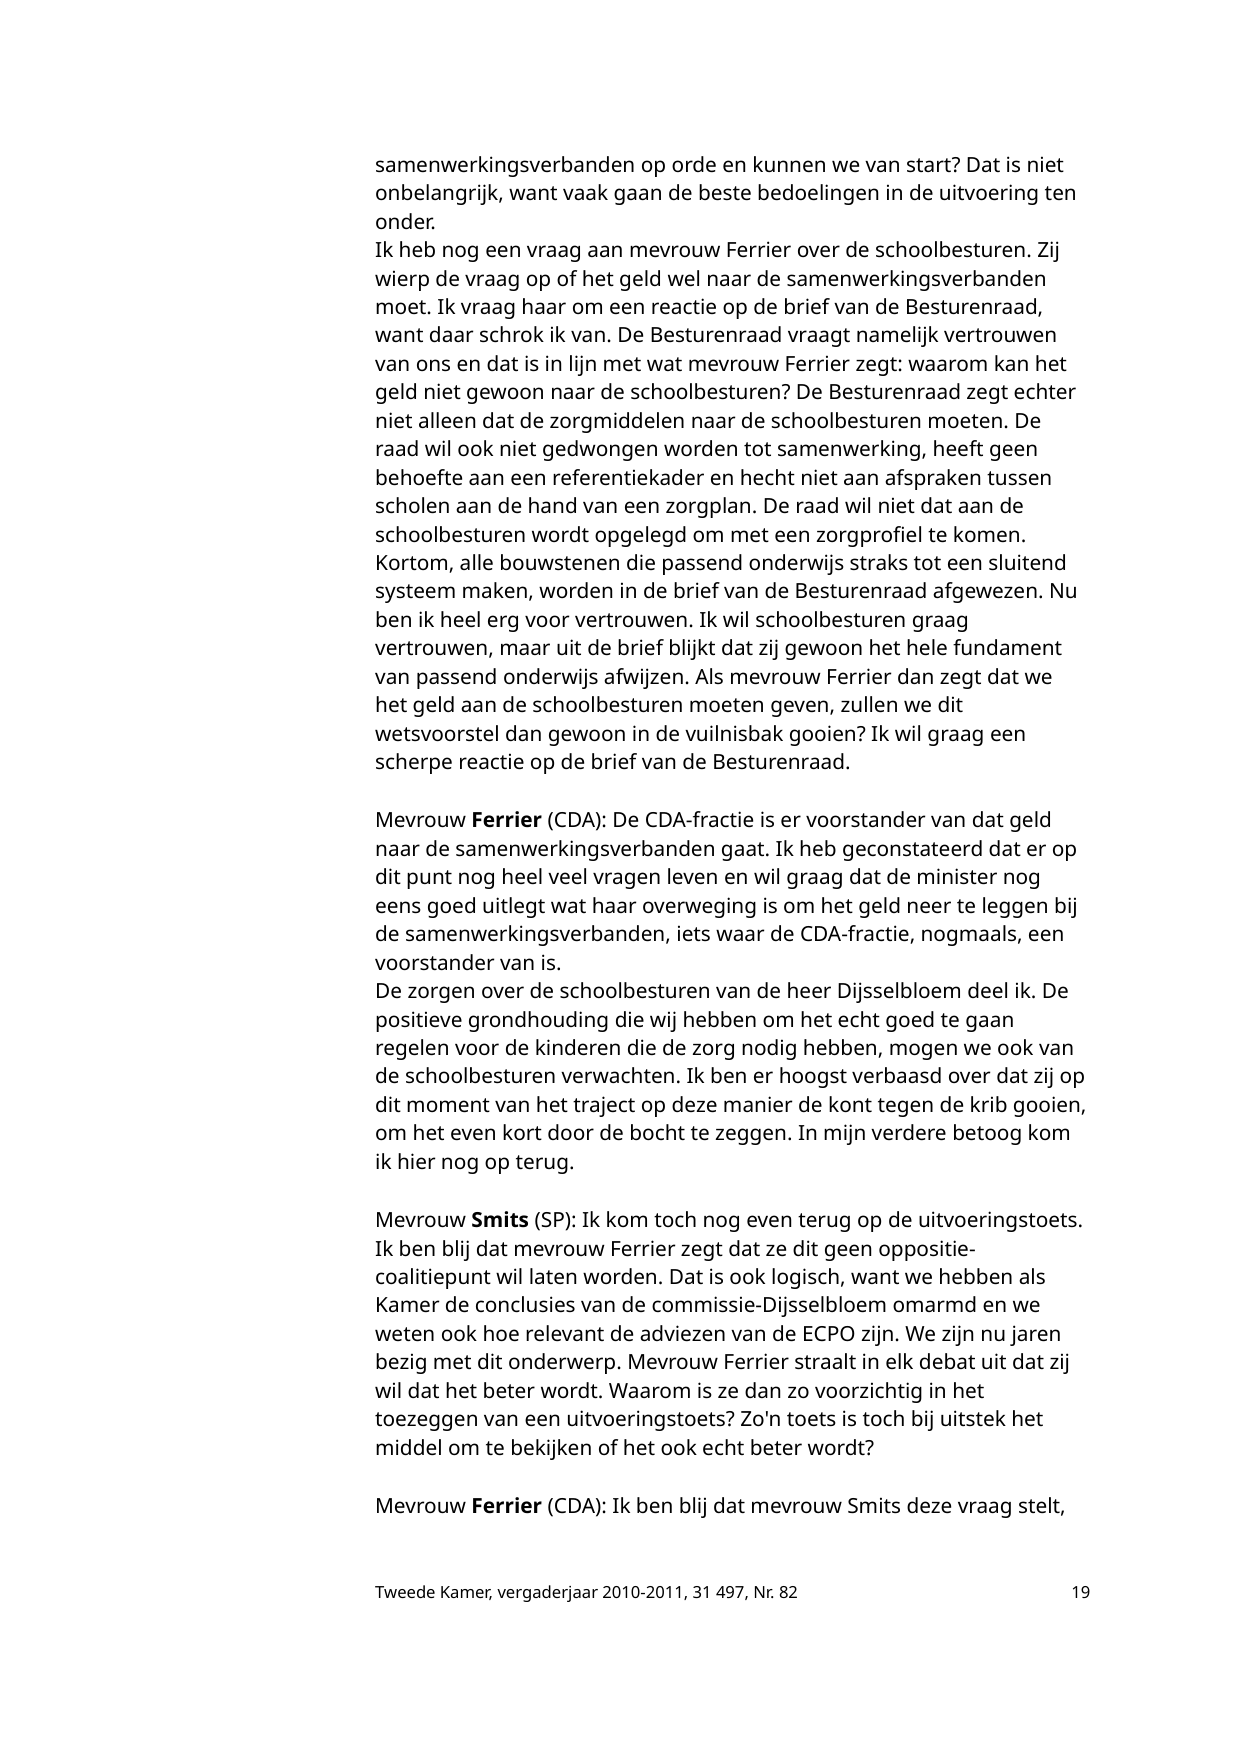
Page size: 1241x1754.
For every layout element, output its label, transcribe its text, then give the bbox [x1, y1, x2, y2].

text Mevrouw Smits (SP): Ik kom toch nog even terug op de uitvoeringstoets. Ik ben blij dat mevrouw Ferrier zegt dat ze dit geen oppositie-coalitiepunt wil laten worden. Dat is ook logisch, want we hebben als Kamer de conclusies van de commissie-Dijsselbloem omarmd en we weten ook hoe relevant de adviezen van de ECPO zijn. We zijn nu jaren bezig met dit onderwerp. Mevrouw Ferrier straalt in elk debat uit dat zij wil dat het beter wordt. Waarom is ze dan zo voorzichtig in het toezeggen van een uitvoeringstoets? Zo'n toets is toch bij uitstek het middel om te bekijken of het ook echt beter wordt? [375, 1205, 1090, 1461]
text Mevrouw Ferrier (CDA): De CDA-fractie is er voorstander van dat geld naar de samenwerkingsverbanden gaat. Ik heb geconstateerd dat er op dit punt nog heel veel vragen leven en wil graag dat de minister nog eens goed uitlegt wat haar overweging is om het geld neer te leggen bij de samenwerkingsverbanden, iets waar de CDA-fractie, nogmaals, een voorstander van is. [375, 806, 1090, 976]
text samenwerkingsverbanden op orde en kunnen we van start? Dat is niet onbelangrijk, want vaak gaan de beste bedoelingen in de uitvoering ten onder. [375, 150, 1090, 235]
text De zorgen over de schoolbesturen van de heer Dijsselbloem deel ik. De positieve grondhouding die wij hebben om het echt goed te gaan regelen voor de kinderen die de zorg nodig hebben, mogen we ook van de schoolbesturen verwachten. Ik ben er hoogst verbaasd over dat zij op dit moment van het traject op deze manier de kont tegen de krib gooien, om het even kort door de bocht te zeggen. In mijn verdere betoog kom ik hier nog op terug. [375, 976, 1090, 1175]
text Ik heb nog een vraag aan mevrouw Ferrier over de schoolbesturen. Zij wierp de vraag op of het geld wel naar de samenwerkingsverbanden moet. Ik vraag haar om een reactie op de brief van de Besturenraad, want daar schrok ik van. De Besturenraad vraagt namelijk vertrouwen van ons en dat is in lijn met wat mevrouw Ferrier zegt: waarom kan het geld niet gewoon naar de schoolbesturen? De Besturenraad zegt echter niet alleen dat de zorgmiddelen naar de schoolbesturen moeten. De raad wil ook niet gedwongen worden tot samenwerking, heeft geen behoefte aan een referentiekader en hecht niet aan afspraken tussen scholen aan de hand van een zorgplan. De raad wil niet dat aan de schoolbesturen wordt opgelegd om met een zorgprofiel te komen. Kortom, alle bouwstenen die passend onderwijs straks tot een sluitend systeem maken, worden in de brief van de Besturenraad afgewezen. Nu ben ik heel erg voor vertrouwen. Ik wil schoolbesturen graag vertrouwen, maar uit de brief blijkt dat zij gewoon het hele fundament van passend onderwijs afwijzen. Als mevrouw Ferrier dan zegt dat we het geld aan de schoolbesturen moeten geven, zullen we dit wetsvoorstel dan gewoon in de vuilnisbak gooien? Ik wil graag een scherpe reactie op de brief van de Besturenraad. [375, 235, 1090, 776]
text Mevrouw Ferrier (CDA): Ik ben blij dat mevrouw Smits deze vraag stelt, [375, 1491, 1090, 1520]
